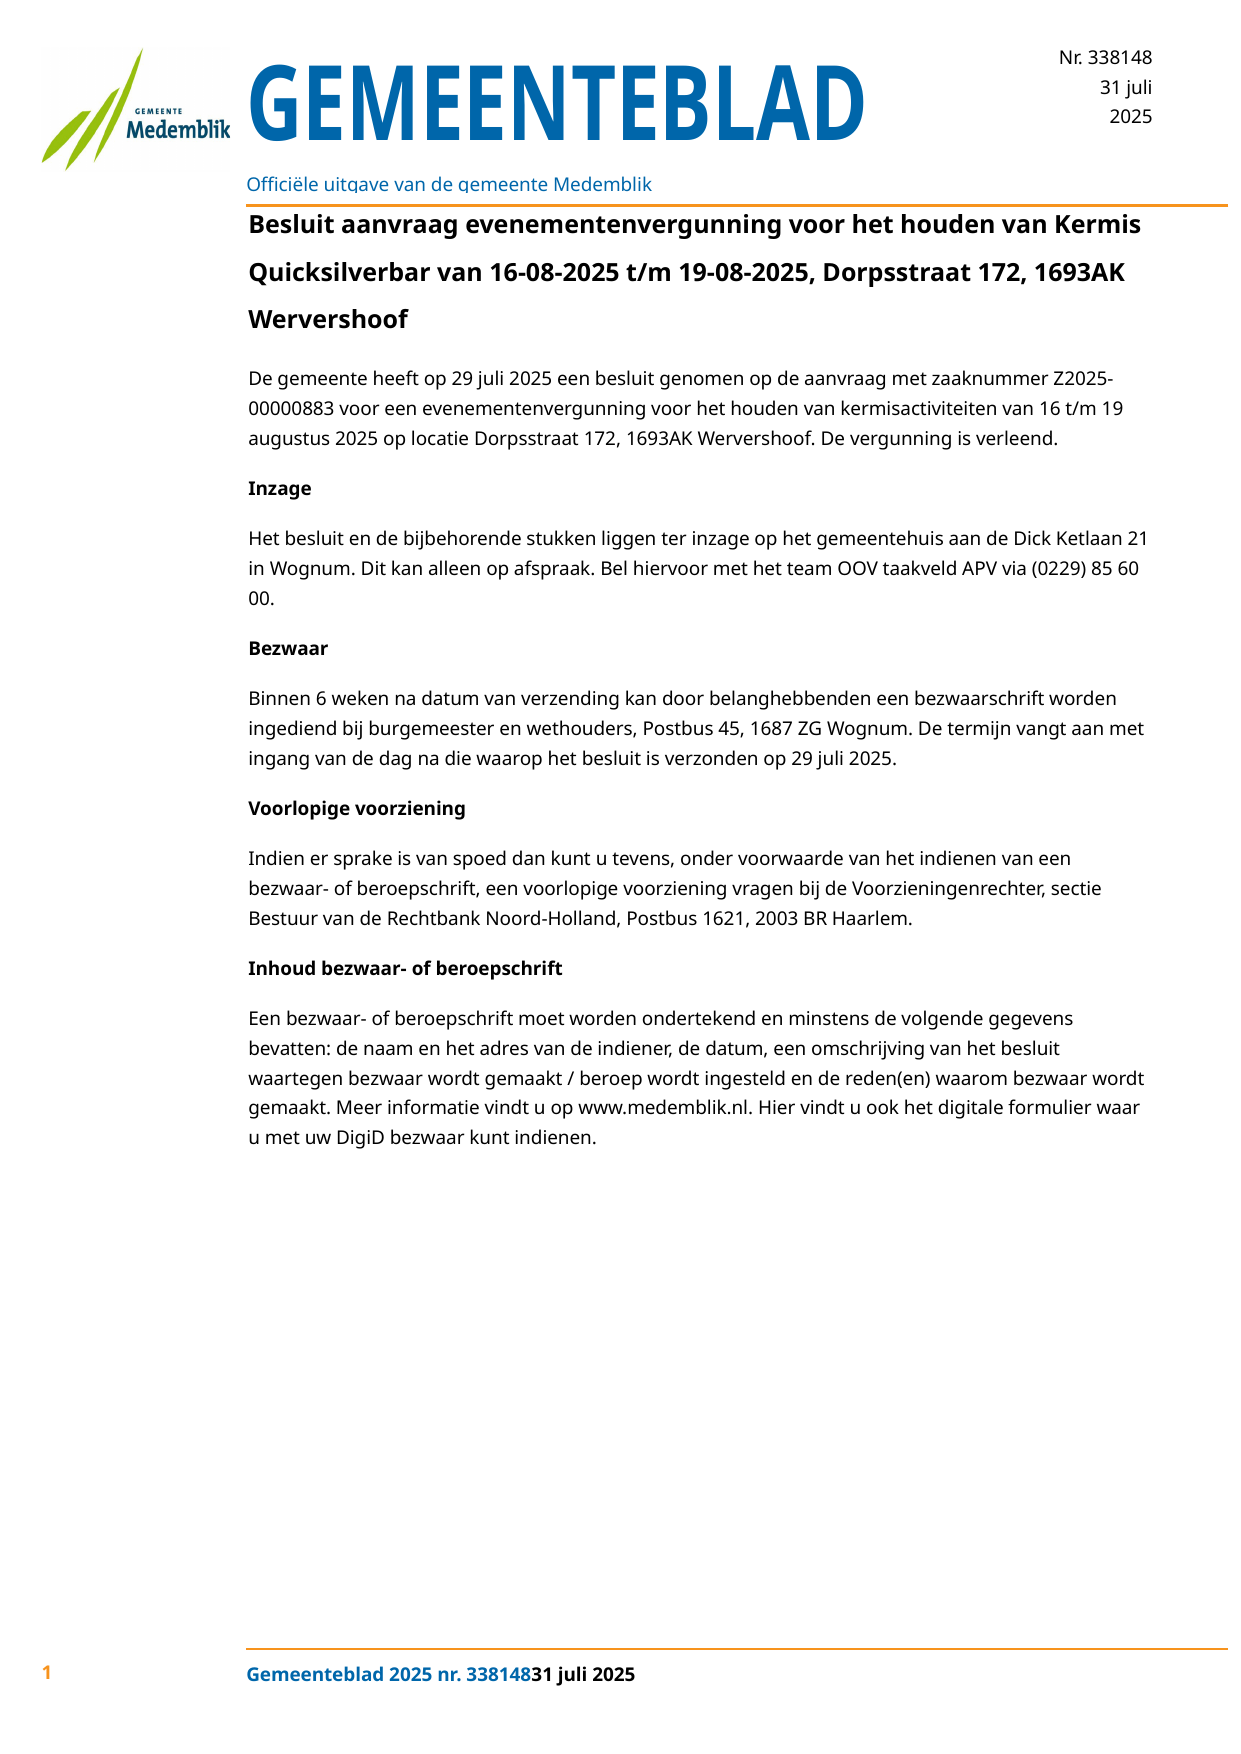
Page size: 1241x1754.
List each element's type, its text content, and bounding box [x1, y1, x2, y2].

text Besluit aanvraag evenementenvergunning voor het houden van Kermis Quicksilverbar van 16-08-2025 t/m 19-08-2025, Dorpsstraat 172, 1693AK Wervershoof [248, 207, 1152, 336]
text Inzage [248, 475, 1152, 501]
text Binnen 6 weken na datum van verzending kan door belanghebbenden een bezwaarschrift worden ingediend bij burgemeester en wethouders, Postbus 45, 1687 ZG Wognum. De termijn vangt aan met ingang van de dag na die waarop het besluit is verzonden op 29 juli 2025. [248, 686, 1152, 770]
picture [41, 47, 231, 172]
text Inhoud bezwaar- of beroepschrift [248, 955, 1152, 981]
text Bezwaar [248, 635, 1152, 661]
text Voorlopige voorziening [248, 795, 1152, 821]
text De gemeente heeft op 29 juli 2025 een besluit genomen op de aanvraag met zaaknummer Z2025-00000883 voor een evenementenvergunning voor het houden van kermisactiviteiten van 16 t/m 19 augustus 2025 op locatie Dorpsstraat 172, 1693AK Wervershoof. De vergunning is verleend. [248, 366, 1152, 450]
text Een bezwaar- of beroepschrift moet worden ondertekend en minstens de volgende gegevens bevatten: de naam en het adres van de indiener, de datum, een omschrijving van het besluit waartegen bezwaar wordt gemaakt / beroep wordt ingesteld en de reden(en) waarom bezwaar wordt gemaakt. Meer informatie vindt u op www.medemblik.nl. Hier vindt u ook het digitale formulier waar u met uw DigiD bezwaar kunt indienen. [248, 1006, 1152, 1149]
text Indien er sprake is van spoed dan kunt u tevens, onder voorwaarde van het indienen van een bezwaar- of beroepschrift, een voorlopige voorziening vragen bij de Voorzieningenrechter, sectie Bestuur van de Rechtbank Noord-Holland, Postbus 1621, 2003 BR Haarlem. [248, 846, 1152, 930]
text Het besluit en de bijbehorende stukken liggen ter inzage op het gemeentehuis aan de Dick Ketlaan 21 in Wognum. Dit kan alleen op afspraak. Bel hiervoor met het team OOV taakveld APV via (0229) 85 60 00. [248, 526, 1152, 610]
